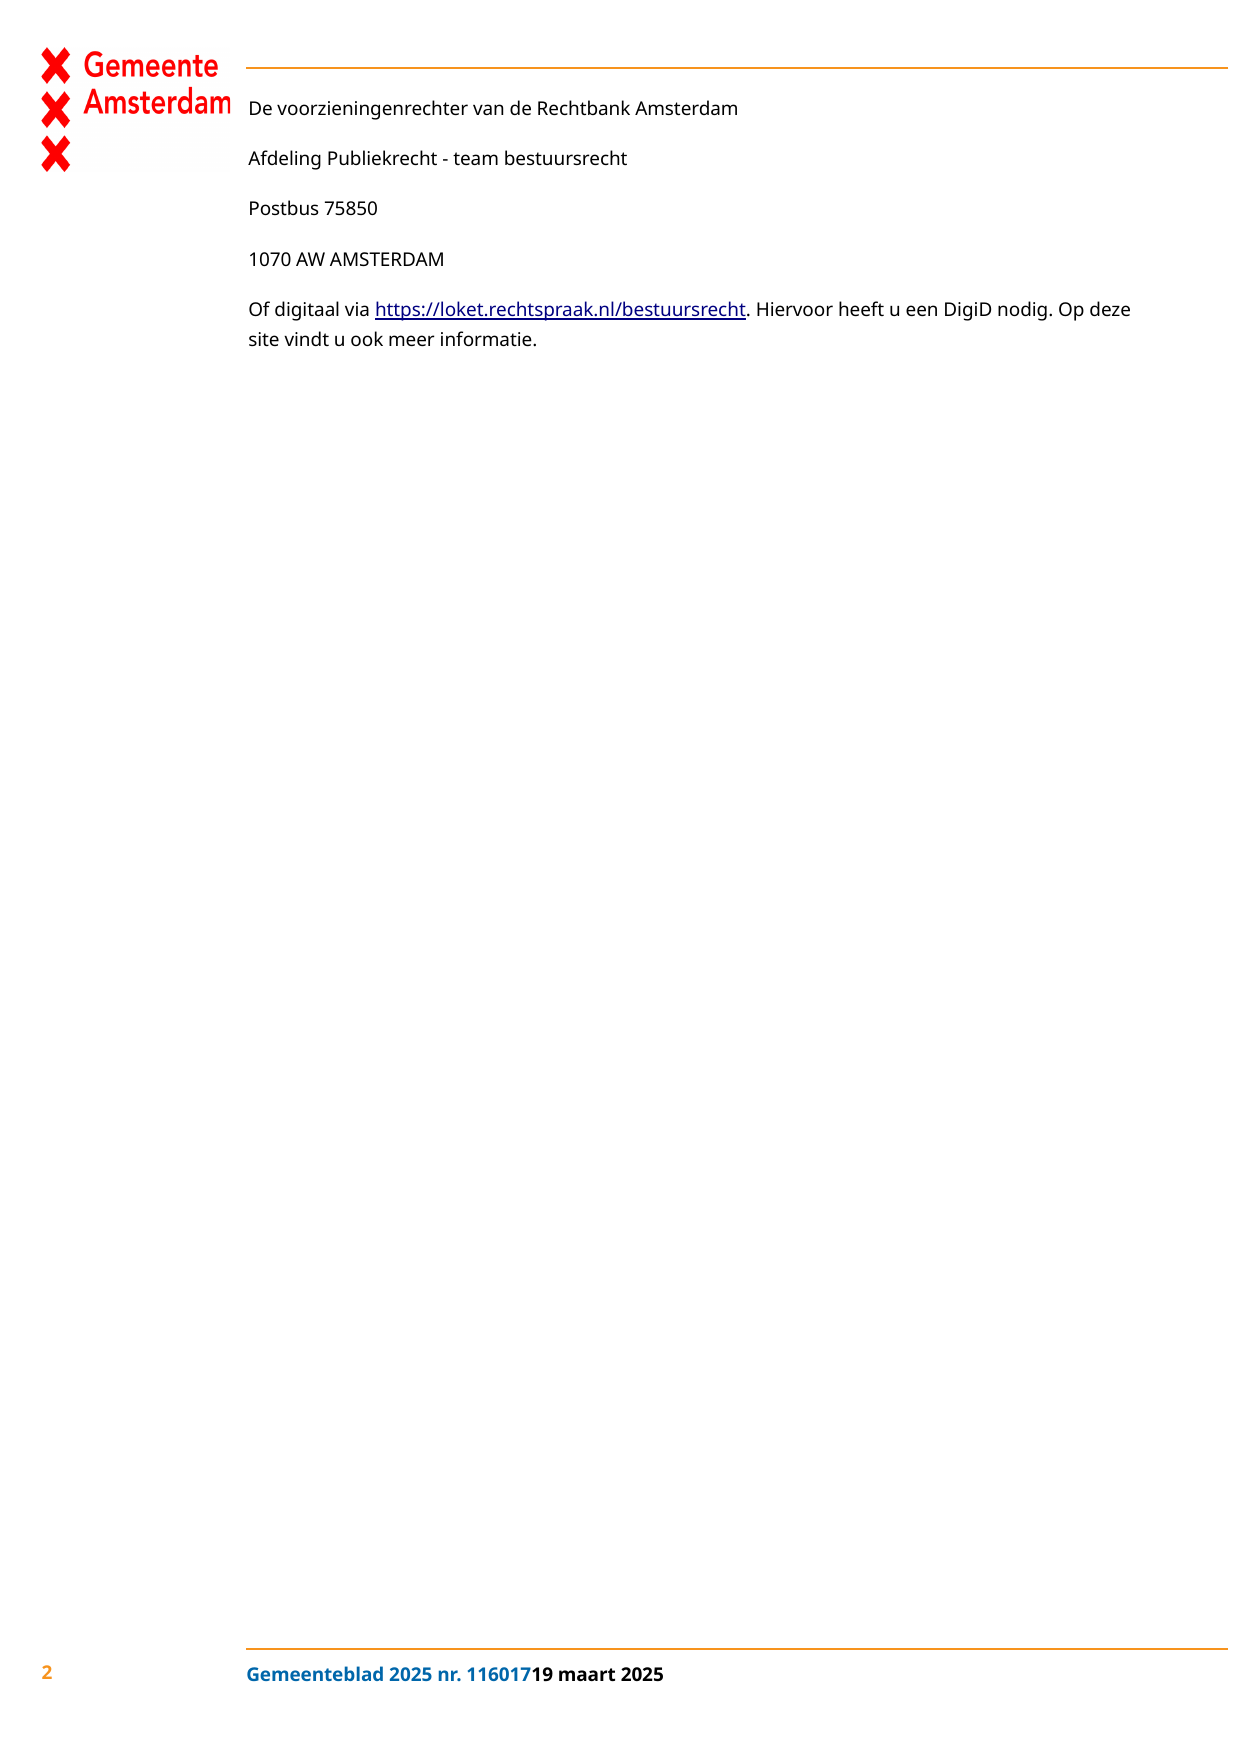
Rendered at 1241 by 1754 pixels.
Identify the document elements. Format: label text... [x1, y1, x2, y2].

picture [41, 47, 231, 172]
text Of digitaal via https://loket.rechtspraak.nl/bestuursrecht. Hiervoor heeft u een DigiD nodig. Op deze site vindt u ook meer informatie. [248, 296, 1152, 352]
text Postbus 75850 [248, 196, 1152, 221]
text De voorzieningenrechter van de Rechtbank Amsterdam [248, 95, 1152, 121]
text Afdeling Publiekrecht - team bestuursrecht [248, 145, 1152, 171]
text 1070 AW AMSTERDAM [248, 246, 1152, 272]
